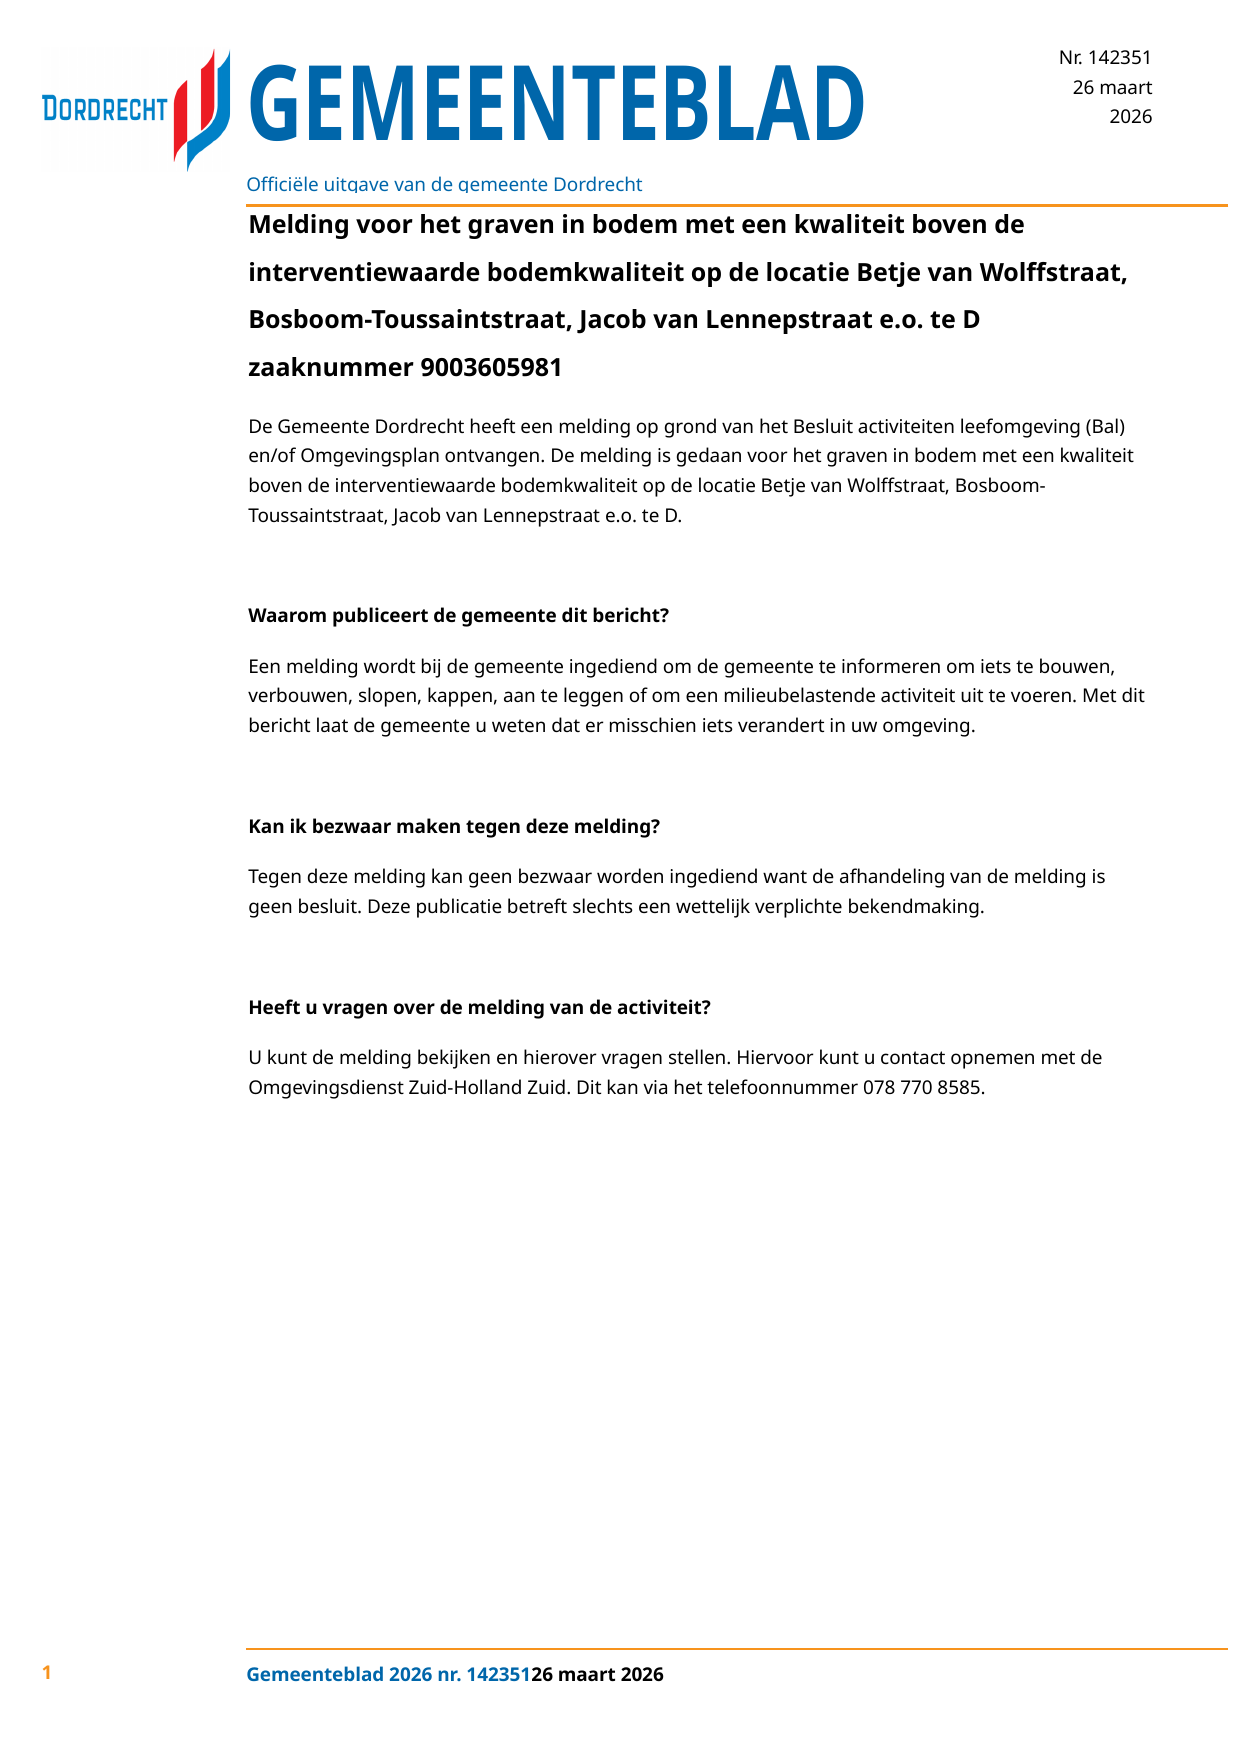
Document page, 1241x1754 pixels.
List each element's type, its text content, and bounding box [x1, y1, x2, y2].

text Tegen deze melding kan geen bezwaar worden ingediend want de afhandeling van de melding is geen besluit. Deze publicatie betreft slechts een wettelijk verplichte bekendmaking. [248, 863, 1152, 919]
text U kunt de melding bekijken en hierover vragen stellen. Hiervoor kunt u contact opnemen met de Omgevingsdienst Zuid-Holland Zuid. Dit kan via het telefoonnummer 078 770 8585. [248, 1044, 1152, 1100]
picture [41, 47, 231, 172]
text Waarom publiceert de gemeente dit bericht? [248, 603, 1152, 628]
text Een melding wordt bij de gemeente ingediend om de gemeente te informeren om iets te bouwen, verbouwen, slopen, kappen, aan te leggen of om een milieubelastende activiteit uit te voeren. Met dit bericht laat de gemeente u weten dat er misschien iets verandert in uw omgeving. [248, 653, 1152, 738]
text Melding voor het graven in bodem met een kwaliteit boven de interventiewaarde bodemkwaliteit op de locatie Betje van Wolffstraat, Bosboom-Toussaintstraat, Jacob van Lennepstraat e.o. te D zaaknummer 9003605981 [248, 207, 1152, 384]
text Heeft u vragen over de melding van de activiteit? [248, 994, 1152, 1020]
text De Gemeente Dordrecht heeft een melding op grond van het Besluit activiteiten leefomgeving (Bal) en/of Omgevingsplan ontvangen. De melding is gedaan voor het graven in bodem met een kwaliteit boven de interventiewaarde bodemkwaliteit op de locatie Betje van Wolffstraat, Bosboom-Toussaintstraat, Jacob van Lennepstraat e.o. te D. [248, 413, 1152, 528]
text Kan ik bezwaar maken tegen deze melding? [248, 813, 1152, 839]
